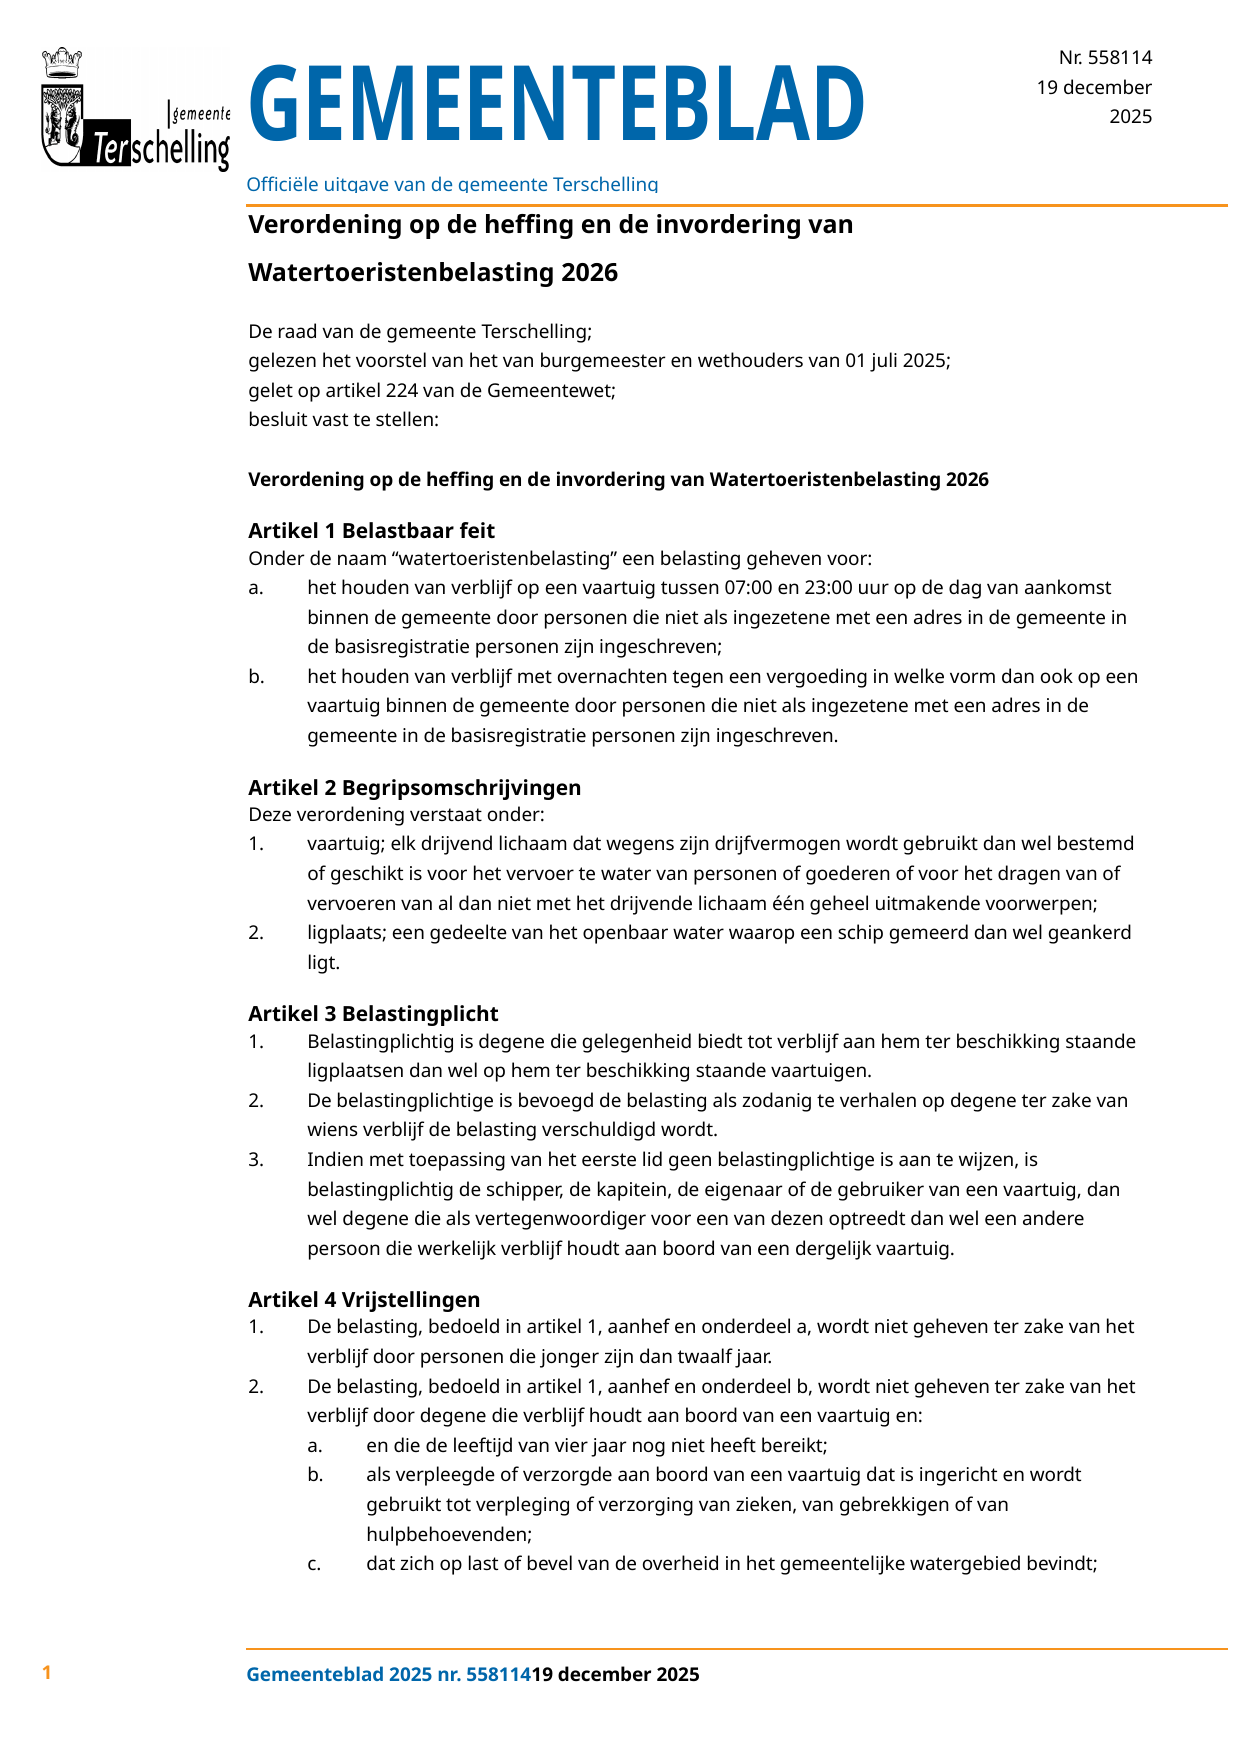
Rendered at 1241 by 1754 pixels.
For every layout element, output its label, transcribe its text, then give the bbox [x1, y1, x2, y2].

list dat zich op last of bevel van de overheid in het gemeentelijke watergebied bevindt; [307, 1550, 1152, 1576]
text besluit vast te stellen: [248, 407, 1152, 432]
list Indien met toepassing van het eerste lid geen belastingplichtige is aan te wijzen, is belastingplichtig de schipper, de kapitein, de eigenaar of de gebruiker van een vaartuig, dan wel degene die als vertegenwoordiger voor een van dezen optreedt dan wel een andere persoon die werkelijk verblijf houdt aan boord van een dergelijk vaartuig. [248, 1146, 1152, 1261]
text Deze verordening verstaat onder: [248, 801, 1152, 827]
text Verordening op de heffing en de invordering van Watertoeristenbelasting 2026 [248, 466, 1152, 492]
text Artikel 4 Vrijstellingen [248, 1285, 1152, 1314]
list De belasting, bedoeld in artikel 1, aanhef en onderdeel a, wordt niet geheven ter zake van het verblijf door personen die jonger zijn dan twaalf jaar. [248, 1314, 1152, 1369]
text Artikel 2 Begripsomschrijvingen [248, 773, 1152, 801]
list De belasting, bedoeld in artikel 1, aanhef en onderdeel b, wordt niet geheven ter zake van het verblijf door degene die verblijf houdt aan boord van een vaartuig en: [248, 1373, 1152, 1428]
picture [41, 47, 231, 172]
list vaartuig; elk drijvend lichaam dat wegens zijn drijfvermogen wordt gebruikt dan wel bestemd of geschikt is voor het vervoer te water van personen of goederen of voor het dragen van of vervoeren van al dan niet met het drijvende lichaam één geheel uitmakende voorwerpen; [248, 831, 1152, 916]
text Artikel 3 Belastingplicht [248, 999, 1152, 1028]
list als verpleegde of verzorgde aan boord van een vaartuig dat is ingericht en wordt gebruikt tot verpleging of verzorging van zieken, van gebrekkigen of van hulpbehoevenden; [307, 1462, 1152, 1547]
text Artikel 1 Belastbaar feit [248, 516, 1152, 545]
text Onder de naam “watertoeristenbelasting” een belasting geheven voor: [248, 545, 1152, 570]
text De raad van de gemeente Terschelling; [248, 318, 1152, 344]
list De belastingplichtige is bevoegd de belasting als zodanig te verhalen op degene ter zake van wiens verblijf de belasting verschuldigd wordt. [248, 1087, 1152, 1142]
list Belastingplichtig is degene die gelegenheid biedt tot verblijf aan hem ter beschikking staande ligplaatsen dan wel op hem ter beschikking staande vaartuigen. [248, 1028, 1152, 1083]
text gelet op artikel 224 van de Gemeentewet; [248, 377, 1152, 403]
text Verordening op de heffing en de invordering van Watertoeristenbelasting 2026 [248, 207, 1152, 288]
list het houden van verblijf op een vaartuig tussen 07:00 en 23:00 uur op de dag van aankomst binnen de gemeente door personen die niet als ingezetene met een adres in de gemeente in de basisregistratie personen zijn ingeschreven; [248, 574, 1152, 659]
list en die de leeftijd van vier jaar nog niet heeft bereikt; [307, 1432, 1152, 1458]
list ligplaats; een gedeelte van het openbaar water waarop een schip gemeerd dan wel geankerd ligt. [248, 919, 1152, 975]
text gelezen het voorstel van het van burgemeester en wethouders van 01 juli 2025; [248, 347, 1152, 373]
list het houden van verblijf met overnachten tegen een vergoeding in welke vorm dan ook op een vaartuig binnen de gemeente door personen die niet als ingezetene met een adres in de gemeente in de basisregistratie personen zijn ingeschreven. [248, 663, 1152, 748]
